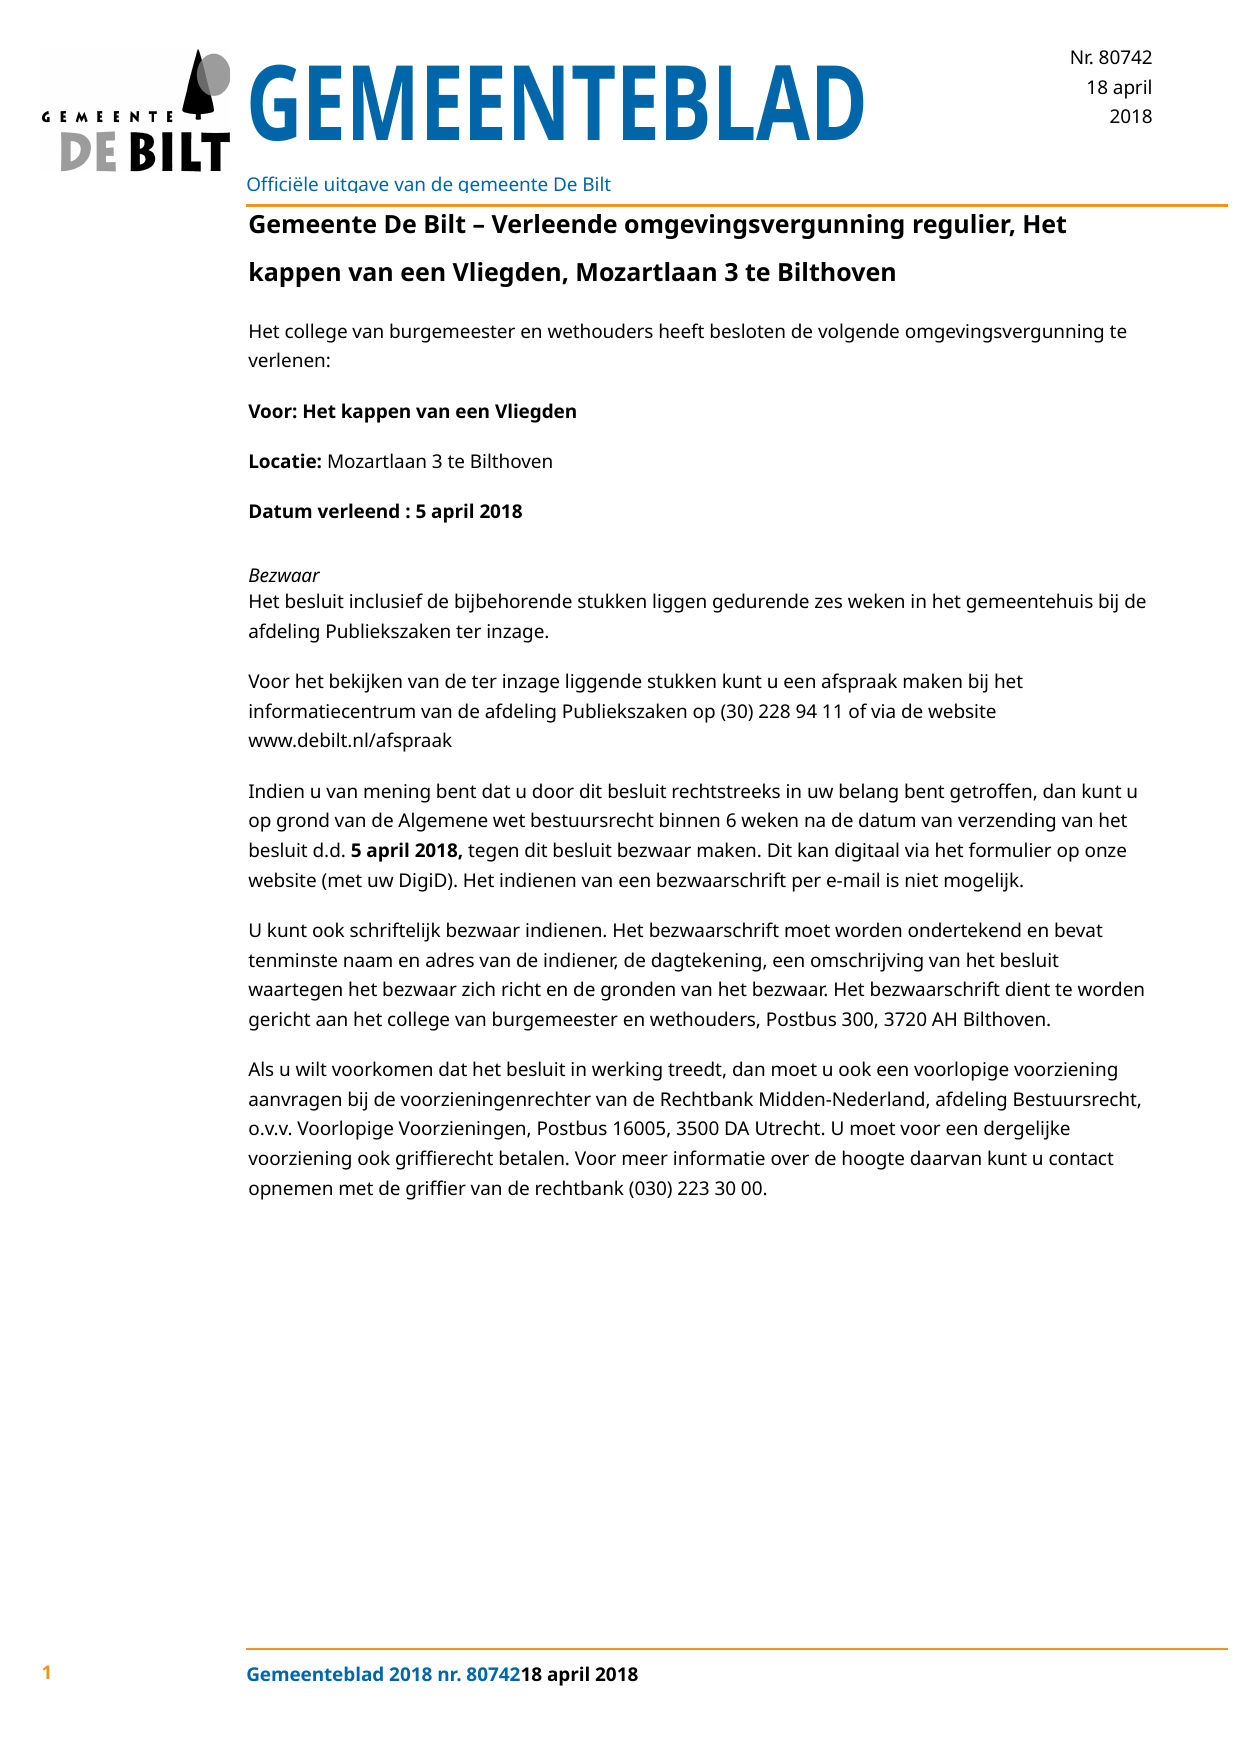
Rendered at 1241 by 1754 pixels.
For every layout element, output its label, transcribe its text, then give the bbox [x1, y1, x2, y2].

text Voor: Het kappen van een Vliegden [248, 398, 1152, 424]
text Als u wilt voorkomen dat het besluit in werking treedt, dan moet u ook een voorlopige voorziening aanvragen bij de voorzieningenrechter van de Rechtbank Midden-Nederland, afdeling Bestuursrecht, o.v.v. Voorlopige Voorzieningen, Postbus 16005, 3500 DA Utrecht. U moet voor een dergelijke voorziening ook griffierecht betalen. Voor meer informatie over de hoogte daarvan kunt u contact opnemen met de griffier van de rechtbank (030) 223 30 00. [248, 1056, 1152, 1200]
picture [41, 47, 231, 172]
text Gemeente De Bilt – Verleende omgevingsvergunning regulier, Het kappen van een Vliegden, Mozartlaan 3 te Bilthoven [248, 207, 1152, 288]
text Voor het bekijken van de ter inzage liggende stukken kunt u een afspraak maken bij het informatiecentrum van de afdeling Publiekszaken op (30) 228 94 11 of via de website www.debilt.nl/afspraak [248, 668, 1152, 753]
text Locatie: Mozartlaan 3 te Bilthoven [248, 448, 1152, 474]
text Datum verleend : 5 april 2018 [248, 499, 1152, 524]
text Het college van burgemeester en wethouders heeft besloten de volgende omgevingsvergunning te verlenen: [248, 318, 1152, 373]
text Het besluit inclusief de bijbehorende stukken liggen gedurende zes weken in het gemeentehuis bij de afdeling Publiekszaken ter inzage. [248, 588, 1152, 644]
text U kunt ook schriftelijk bezwaar indienen. Het bezwaarschrift moet worden ondertekend en bevat tenminste naam en adres van de indiener, de dagtekening, een omschrijving van het besluit waartegen het bezwaar zich richt en de gronden van het bezwaar. Het bezwaarschrift dient te worden gericht aan het college van burgemeester en wethouders, Postbus 300, 3720 AH Bilthoven. [248, 917, 1152, 1032]
text Indien u van mening bent dat u door dit besluit rechtstreeks in uw belang bent getroffen, dan kunt u op grond van de Algemene wet bestuursrecht binnen 6 weken na de datum van verzending van het besluit d.d. 5 april 2018, tegen dit besluit bezwaar maken. Dit kan digitaal via het formulier op onze website (met uw DigiD). Het indienen van een bezwaarschrift per e-mail is niet mogelijk. [248, 778, 1152, 892]
text Bezwaar [248, 563, 1152, 588]
